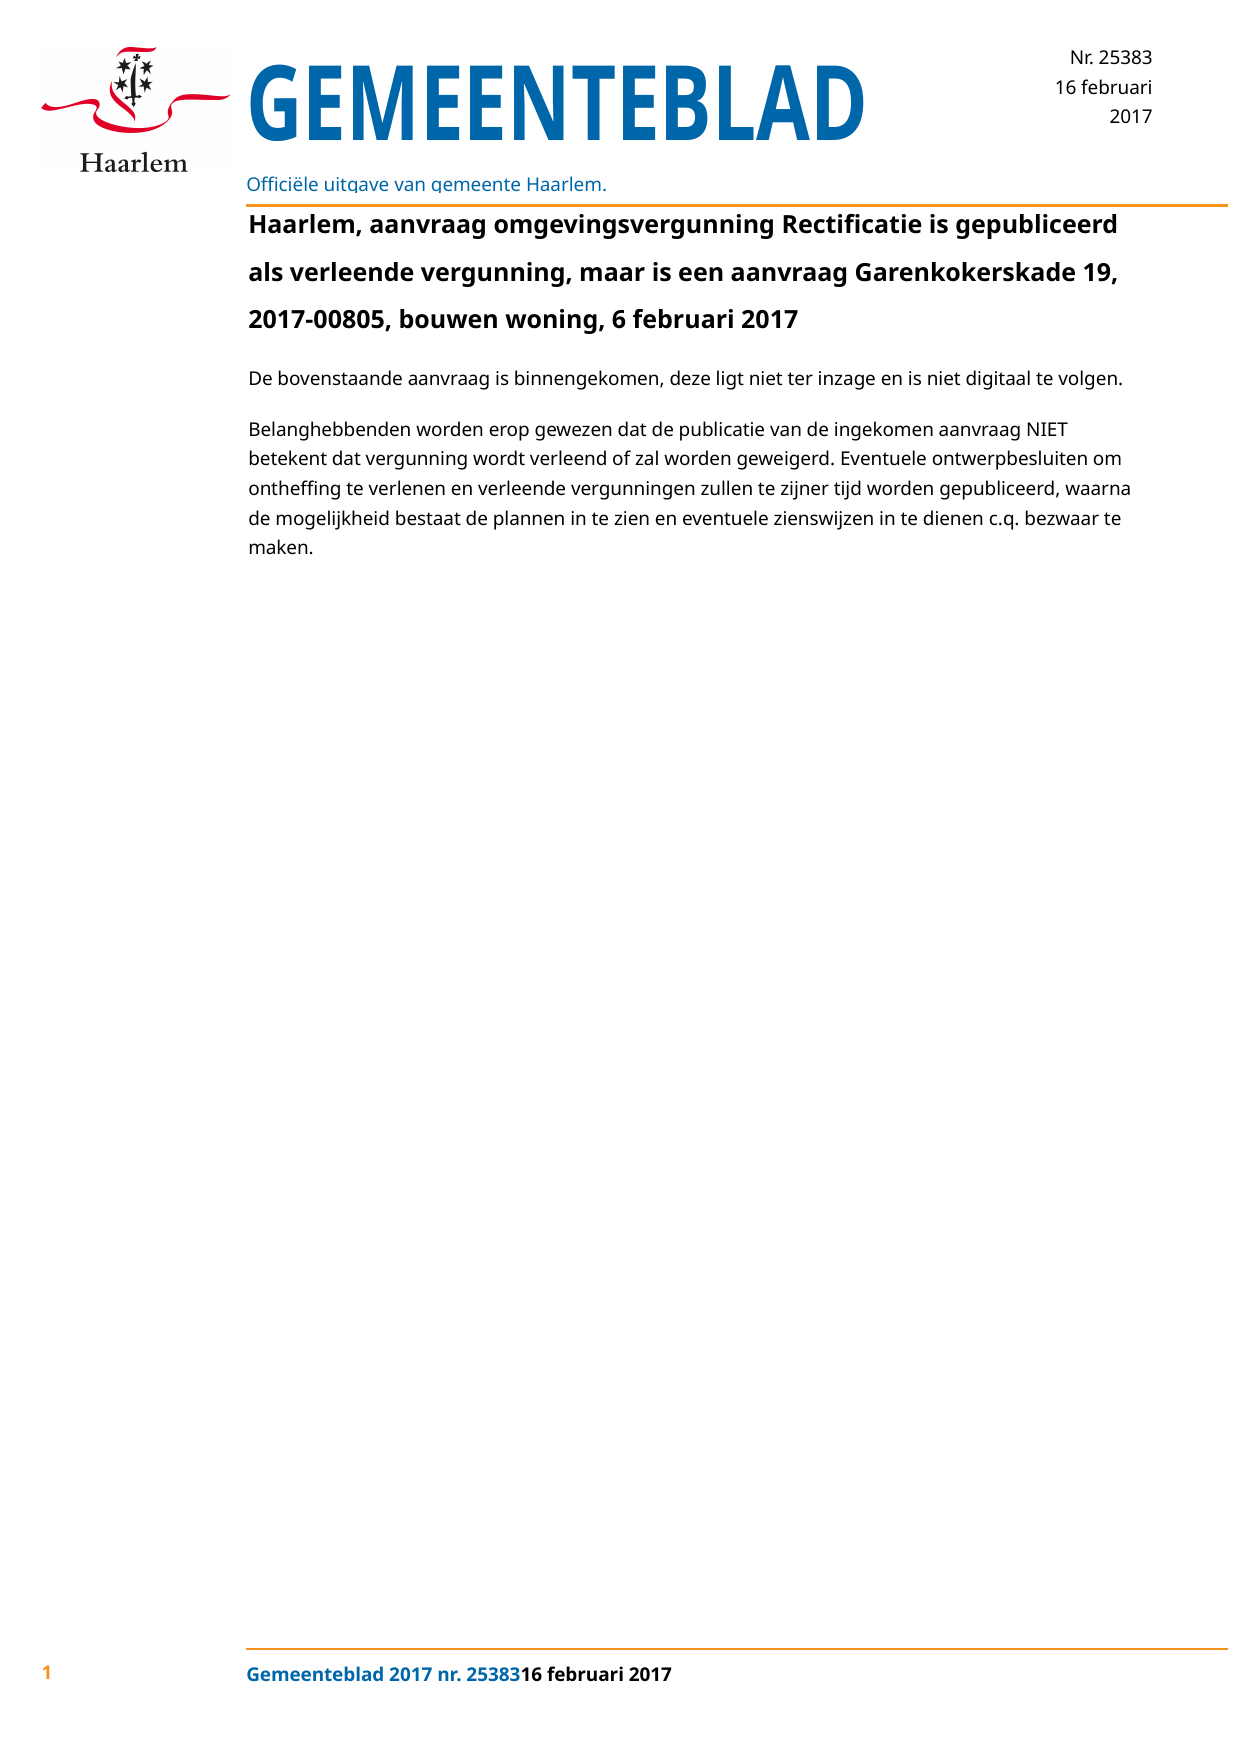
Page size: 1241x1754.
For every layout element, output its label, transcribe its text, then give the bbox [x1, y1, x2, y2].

text Haarlem, aanvraag omgevingsvergunning Rectificatie is gepubliceerd als verleende vergunning, maar is een aanvraag Garenkokerskade 19, 2017-00805, bouwen woning, 6 februari 2017 [248, 207, 1152, 336]
text De bovenstaande aanvraag is binnengekomen, deze ligt niet ter inzage en is niet digitaal te volgen. [248, 366, 1152, 391]
text Belanghebbenden worden erop gewezen dat de publicatie van de ingekomen aanvraag NIET betekent dat vergunning wordt verleend of zal worden geweigerd. Eventuele ontwerpbesluiten om ontheffing te verlenen en verleende vergunningen zullen te zijner tijd worden gepubliceerd, waarna de mogelijkheid bestaat de plannen in te zien en eventuele zienswijzen in te dienen c.q. bezwaar te maken. [248, 416, 1152, 560]
picture [41, 47, 231, 172]
